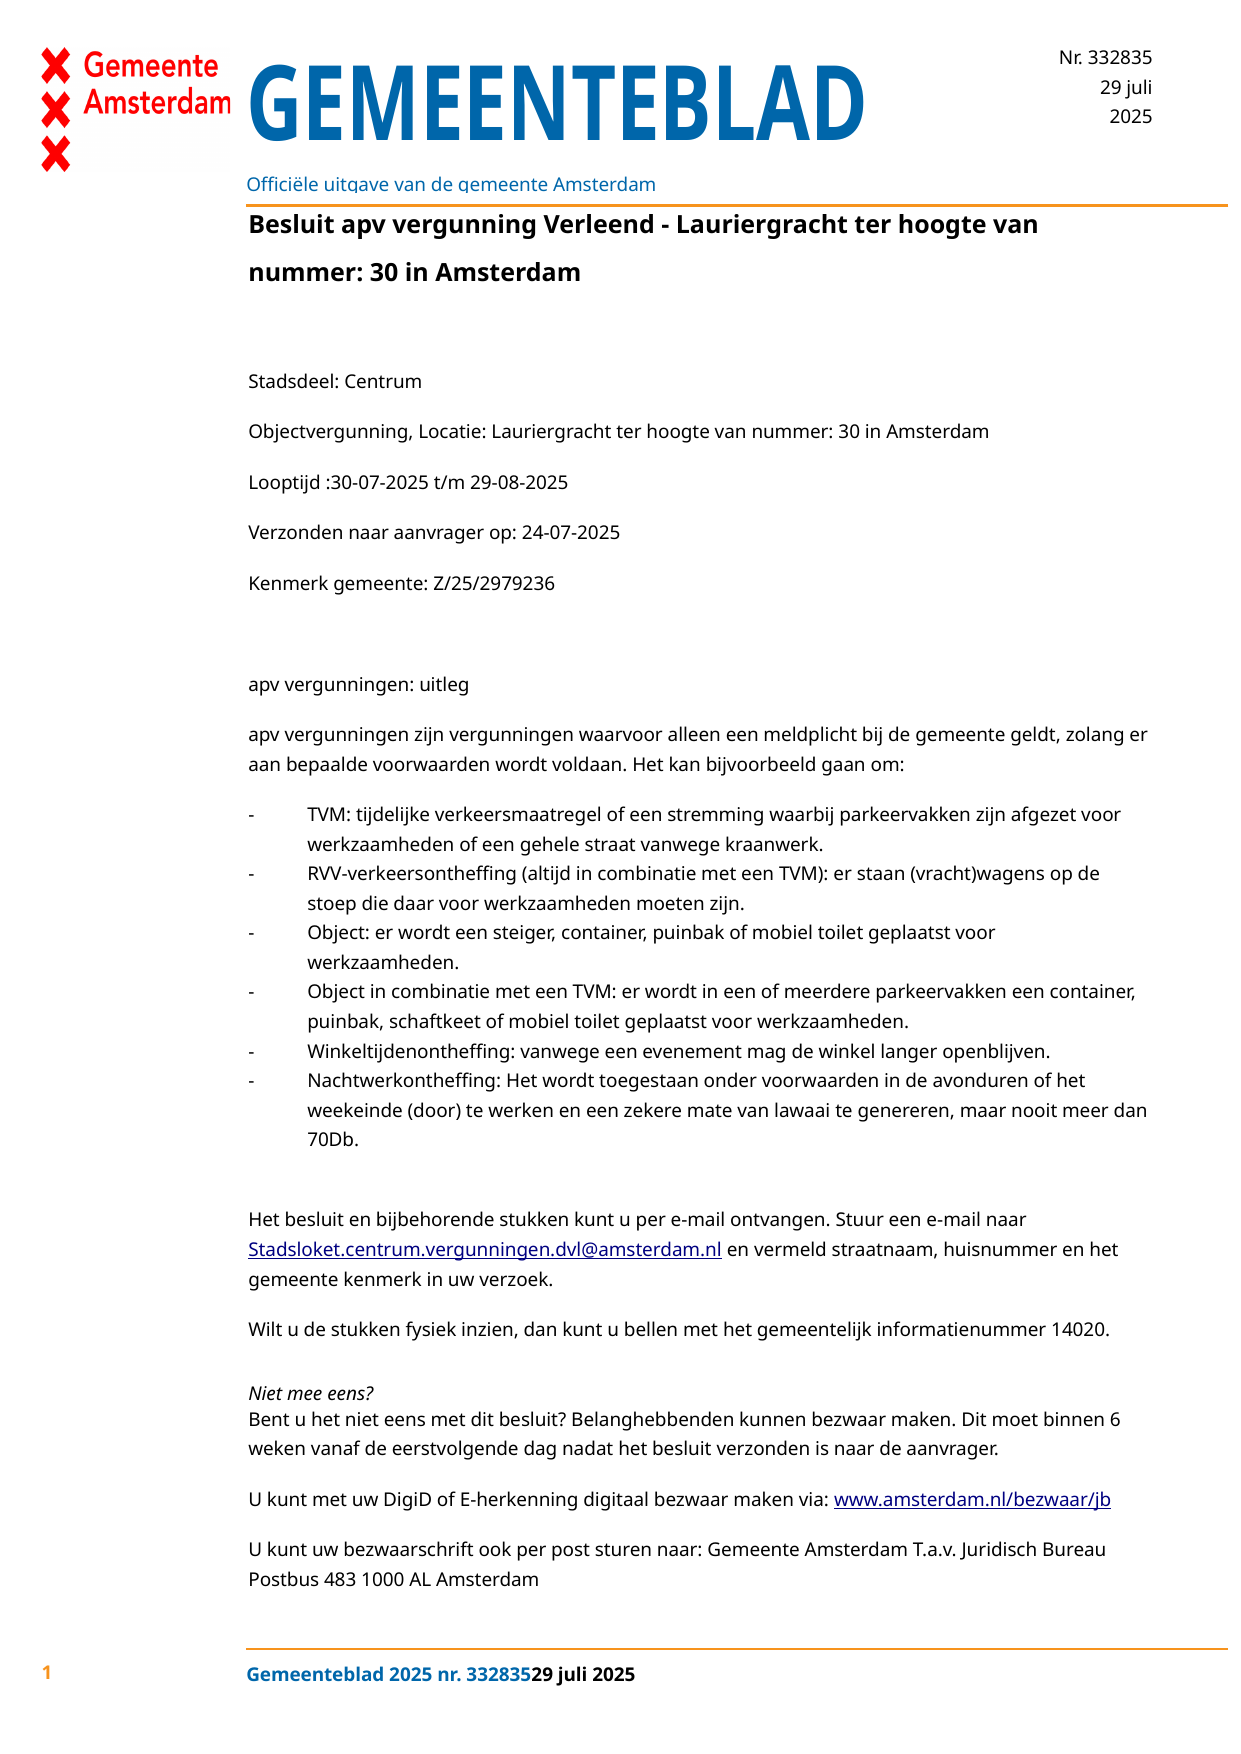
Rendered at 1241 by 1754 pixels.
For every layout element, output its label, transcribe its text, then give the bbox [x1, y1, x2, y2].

text Looptijd :30-07-2025 t/m 29-08-2025 [248, 469, 1152, 495]
text Niet mee eens? [248, 1380, 1152, 1406]
text Wilt u de stukken fysiek inzien, dan kunt u bellen met het gemeentelijk informatienummer 14020. [248, 1316, 1152, 1342]
text Stadsdeel: Centrum [248, 368, 1152, 394]
list RVV-verkeersontheffing (altijd in combinatie met een TVM): er staan (vracht)wagens op de stoep die daar voor werkzaamheden moeten zijn. [248, 860, 1152, 916]
text apv vergunningen: uitleg [248, 671, 1152, 697]
text Het besluit en bijbehorende stukken kunt u per e-mail ontvangen. Stuur een e-mail naar Stadsloket.centrum.vergunningen.dvl@amsterdam.nl en vermeld straatnaam, huisnummer en het gemeente kenmerk in uw verzoek. [248, 1207, 1152, 1292]
text U kunt uw bezwaarschrift ook per post sturen naar: Gemeente Amsterdam T.a.v. Juridisch Bureau Postbus 483 1000 AL Amsterdam [248, 1536, 1152, 1592]
text Bent u het niet eens met dit besluit? Belanghebbenden kunnen bezwaar maken. Dit moet binnen 6 weken vanaf de eerstvolgende dag nadat het besluit verzonden is naar de aanvrager. [248, 1406, 1152, 1461]
picture [41, 47, 231, 172]
list Object in combinatie met een TVM: er wordt in een of meerdere parkeervakken een container, puinbak, schaftkeet of mobiel toilet geplaatst voor werkzaamheden. [248, 979, 1152, 1034]
text Kenmerk gemeente: Z/25/2979236 [248, 570, 1152, 596]
text U kunt met uw DigiD of E-herkenning digitaal bezwaar maken via: www.amsterdam.nl/bezwaar/jb [248, 1486, 1152, 1512]
list Object: er wordt een steiger, container, puinbak of mobiel toilet geplaatst voor werkzaamheden. [248, 919, 1152, 975]
text Verzonden naar aanvrager op: 24-07-2025 [248, 519, 1152, 545]
list Winkeltijdenontheffing: vanwege een evenement mag de winkel langer openblijven. [248, 1038, 1152, 1064]
list Nachtwerkontheffing: Het wordt toegestaan onder voorwaarden in de avonduren of het weekeinde (door) te werken en een zekere mate van lawaai te genereren, maar nooit meer dan 70Db. [248, 1067, 1152, 1152]
text Besluit apv vergunning Verleend - Lauriergracht ter hoogte van nummer: 30 in Amsterdam [248, 207, 1152, 288]
list TVM: tijdelijke verkeersmaatregel of een stremming waarbij parkeervakken zijn afgezet voor werkzaamheden of een gehele straat vanwege kraanwerk. [248, 801, 1152, 857]
text apv vergunningen zijn vergunningen waarvoor alleen een meldplicht bij de gemeente geldt, zolang er aan bepaalde voorwaarden wordt voldaan. Het kan bijvoorbeeld gaan om: [248, 721, 1152, 777]
text Objectvergunning, Locatie: Lauriergracht ter hoogte van nummer: 30 in Amsterdam [248, 419, 1152, 444]
